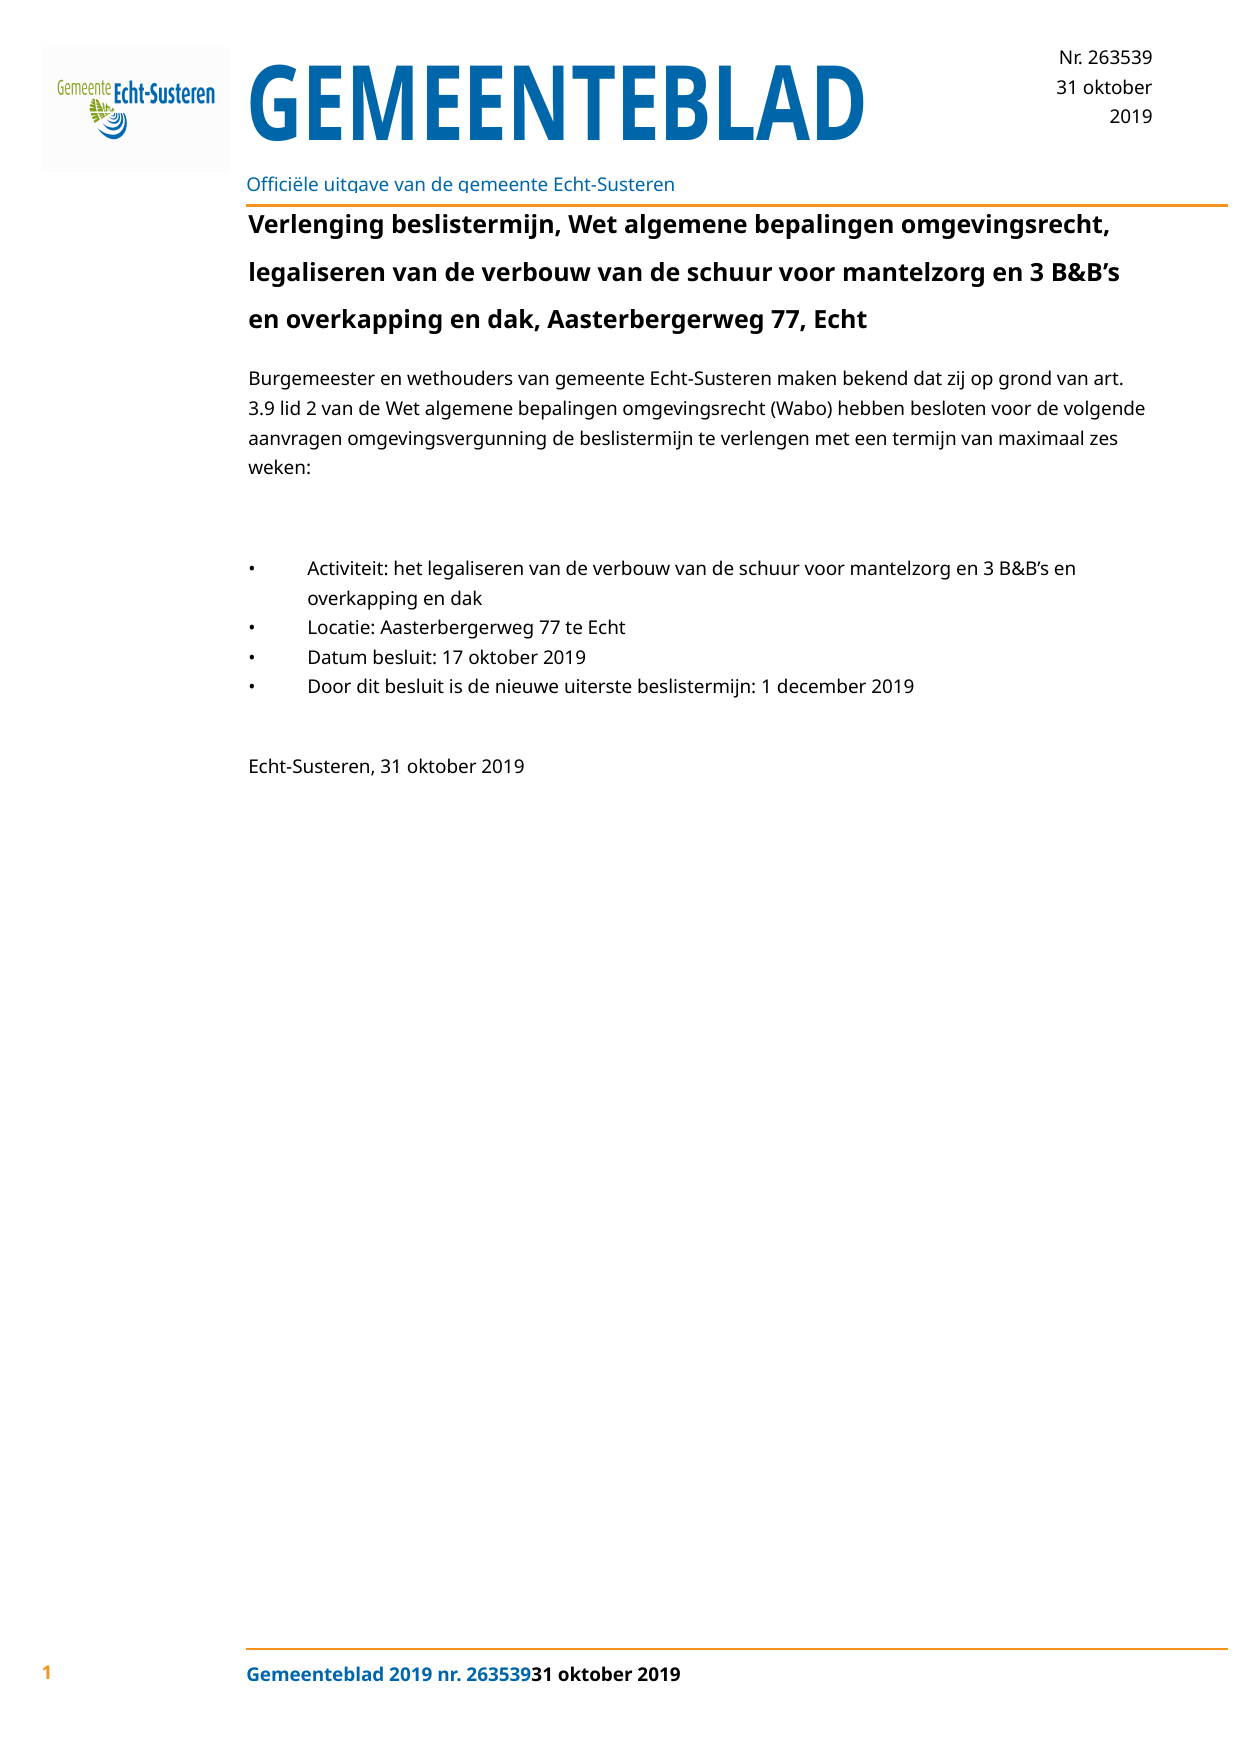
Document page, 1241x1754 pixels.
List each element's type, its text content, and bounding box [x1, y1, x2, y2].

text Burgemeester en wethouders van gemeente Echt-Susteren maken bekend dat zij op grond van art. 3.9 lid 2 van de Wet algemene bepalingen omgevingsrecht (Wabo) hebben besloten voor de volgende aanvragen omgevingsvergunning de beslistermijn te verlengen met een termijn van maximaal zes weken: [248, 366, 1152, 480]
text Verlenging beslistermijn, Wet algemene bepalingen omgevingsrecht, legaliseren van de verbouw van de schuur voor mantelzorg en 3 B&B’s en overkapping en dak, Aasterbergerweg 77, Echt [248, 207, 1152, 336]
list Datum besluit: 17 oktober 2019 [248, 644, 1152, 669]
list Activiteit: het legaliseren van de verbouw van de schuur voor mantelzorg en 3 B&B’s en overkapping en dak [248, 555, 1152, 610]
list Locatie: Aasterbergerweg 77 te Echt [248, 614, 1152, 640]
text Echt-Susteren, 31 oktober 2019 [248, 753, 1152, 779]
picture [41, 47, 231, 172]
list Door dit besluit is de nieuwe uiterste beslistermijn: 1 december 2019 [248, 673, 1152, 699]
